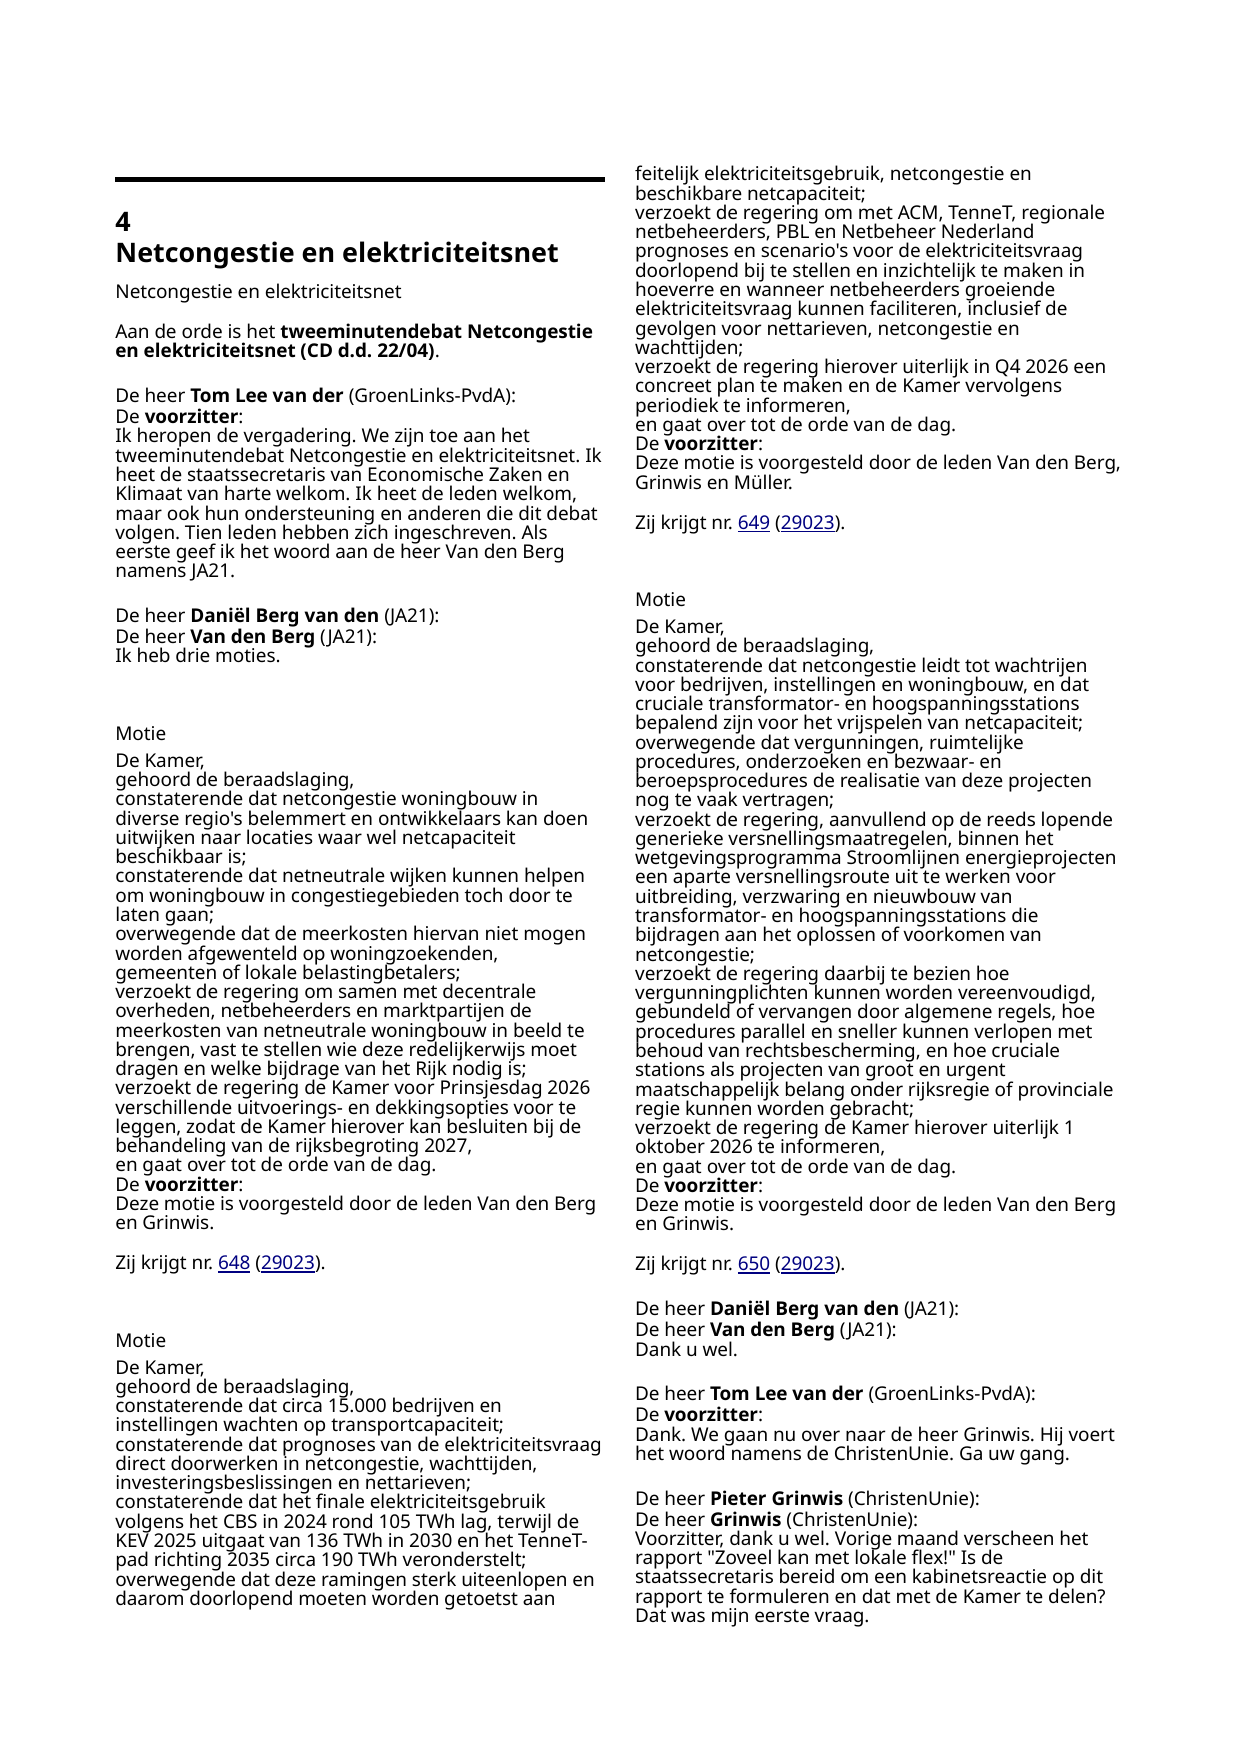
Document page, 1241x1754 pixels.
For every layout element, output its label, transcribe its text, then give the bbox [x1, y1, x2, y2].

text en gaat over tot de orde van de dag. [115, 1156, 605, 1176]
text De heer Van den Berg (JA21): [635, 1321, 1125, 1341]
text en gaat over tot de orde van de dag. [635, 416, 1125, 435]
text Dank. We gaan nu over naar de heer Grinwis. Hij voert het woord namens de ChristenUnie. Ga uw gang. [635, 1426, 1125, 1464]
text constaterende dat circa 15.000 bedrijven en instellingen wachten op transportcapaciteit; [115, 1397, 605, 1436]
text De heer Daniël Berg van den (JA21): [635, 1296, 1125, 1321]
text Deze motie is voorgesteld door de leden Van den Berg, Grinwis en Müller. [635, 454, 1125, 493]
text overwegende dat deze ramingen sterk uiteenlopen en daarom doorlopend moeten worden getoetst aan [115, 1571, 605, 1609]
text De voorzitter: [115, 408, 605, 427]
text Netcongestie en elektriciteitsnet [115, 239, 605, 283]
text De heer Grinwis (ChristenUnie): [635, 1511, 1125, 1530]
text De heer Daniël Berg van den (JA21): [115, 602, 605, 628]
text Deze motie is voorgesteld door de leden Van den Berg en Grinwis. [115, 1195, 605, 1233]
text overwegende dat de meerkosten hiervan niet mogen worden afgewenteld op woningzoekenden, gemeenten of lokale belastingbetalers; [115, 925, 605, 983]
text Motie [115, 720, 605, 746]
text De Kamer, [115, 752, 605, 771]
text constaterende dat netcongestie woningbouw in diverse regio's belemmert en ontwikkelaars kan doen uitwijken naar locaties waar wel netcapaciteit beschikbaar is; [115, 790, 605, 867]
text De voorzitter: [635, 1406, 1125, 1426]
text verzoekt de regering hierover uiterlijk in Q4 2026 een concreet plan te maken en de Kamer vervolgens periodiek te informeren, [635, 358, 1125, 416]
text De Kamer, [115, 1359, 605, 1378]
text 4 [115, 203, 605, 239]
text De heer Tom Lee van der (GroenLinks-PvdA): [635, 1381, 1125, 1406]
text verzoekt de regering om samen met decentrale overheden, netbeheerders en marktpartijen de meerkosten van netneutrale woningbouw in beeld te brengen, vast te stellen wie deze redelijkerwijs moet dragen en welke bijdrage van het Rijk nodig is; [115, 983, 605, 1079]
text Aan de orde is het tweeminutendebat Netcongestie en elektriciteitsnet (CD d.d. 22/04). [115, 323, 605, 362]
text Voorzitter, dank u wel. Vorige maand verscheen het rapport "Zoveel kan met lokale flex!" Is de staatssecretaris bereid om een kabinetsreactie op dit rapport te formuleren en dat met de Kamer te delen? Dat was mijn eerste vraag. [635, 1530, 1125, 1626]
text Zij krijgt nr. 648 (29023). [115, 1254, 605, 1273]
text De Kamer, [635, 618, 1125, 637]
text De heer Van den Berg (JA21): [115, 628, 605, 647]
text De voorzitter: [115, 1176, 605, 1195]
text overwegende dat vergunningen, ruimtelijke procedures, onderzoeken en bezwaar- en beroepsprocedures de realisatie van deze projecten nog te vaak vertragen; [635, 734, 1125, 811]
text verzoekt de regering de Kamer voor Prinsjesdag 2026 verschillende uitvoerings- en dekkingsopties voor te leggen, zodat de Kamer hierover kan besluiten bij de behandeling van de rijksbegroting 2027, [115, 1079, 605, 1156]
text Ik heb drie moties. [115, 647, 605, 667]
text Dank u wel. [635, 1341, 1125, 1360]
text verzoekt de regering de Kamer hierover uiterlijk 1 oktober 2026 te informeren, [635, 1119, 1125, 1158]
text en gaat over tot de orde van de dag. [635, 1158, 1125, 1177]
text De voorzitter: [635, 435, 1125, 454]
text gehoord de beraadslaging, [115, 1378, 605, 1397]
text constaterende dat het finale elektriciteitsgebruik volgens het CBS in 2024 rond 105 TWh lag, terwijl de KEV 2025 uitgaat van 136 TWh in 2030 en het TenneT-pad richting 2035 circa 190 TWh veronderstelt; [115, 1493, 605, 1571]
text Zij krijgt nr. 649 (29023). [635, 514, 1125, 533]
text De heer Tom Lee van der (GroenLinks-PvdA): [115, 382, 605, 408]
text De heer Pieter Grinwis (ChristenUnie): [635, 1485, 1125, 1511]
text verzoekt de regering om met ACM, TenneT, regionale netbeheerders, PBL en Netbeheer Nederland prognoses en scenario's voor de elektriciteitsvraag doorlopend bij te stellen en inzichtelijk te maken in hoeverre en wanneer netbeheerders groeiende elektriciteitsvraag kunnen faciliteren, inclusief de gevolgen voor nettarieven, netcongestie en wachttijden; [635, 204, 1125, 358]
text Deze motie is voorgesteld door de leden Van den Berg en Grinwis. [635, 1196, 1125, 1235]
text gehoord de beraadslaging, [115, 771, 605, 790]
text constaterende dat netneutrale wijken kunnen helpen om woningbouw in congestiegebieden toch door te laten gaan; [115, 867, 605, 925]
text feitelijk elektriciteitsgebruik, netcongestie en beschikbare netcapaciteit; [635, 165, 1125, 204]
text constaterende dat netcongestie leidt tot wachtrijen voor bedrijven, instellingen en woningbouw, en dat cruciale transformator- en hoogspanningsstations bepalend zijn voor het vrijspelen van netcapaciteit; [635, 657, 1125, 734]
text constaterende dat prognoses van de elektriciteitsvraag direct doorwerken in netcongestie, wachttijden, investeringsbeslissingen en nettarieven; [115, 1436, 605, 1493]
text gehoord de beraadslaging, [635, 637, 1125, 657]
text Motie [635, 586, 1125, 612]
text De voorzitter: [635, 1177, 1125, 1196]
text verzoekt de regering, aanvullend op de reeds lopende generieke versnellingsmaatregelen, binnen het wetgevingsprogramma Stroomlijnen energieprojecten een aparte versnellingsroute uit te werken voor uitbreiding, verzwaring en nieuwbouw van transformator- en hoogspanningsstations die bijdragen aan het oplossen of voorkomen van netcongestie; [635, 811, 1125, 965]
text verzoekt de regering daarbij te bezien hoe vergunningplichten kunnen worden vereenvoudigd, gebundeld of vervangen door algemene regels, hoe procedures parallel en sneller kunnen verlopen met behoud van rechtsbescherming, en hoe cruciale stations als projecten van groot en urgent maatschappelijk belang onder rijksregie of provinciale regie kunnen worden gebracht; [635, 965, 1125, 1119]
text Ik heropen de vergadering. We zijn toe aan het tweeminutendebat Netcongestie en elektriciteitsnet. Ik heet de staatssecretaris van Economische Zaken en Klimaat van harte welkom. Ik heet de leden welkom, maar ook hun ondersteuning en anderen die dit debat volgen. Tien leden hebben zich ingeschreven. Als eerste geef ik het woord aan de heer Van den Berg namens JA21. [115, 427, 605, 582]
text Motie [115, 1327, 605, 1353]
text Zij krijgt nr. 650 (29023). [635, 1255, 1125, 1275]
text Netcongestie en elektriciteitsnet [115, 283, 605, 302]
